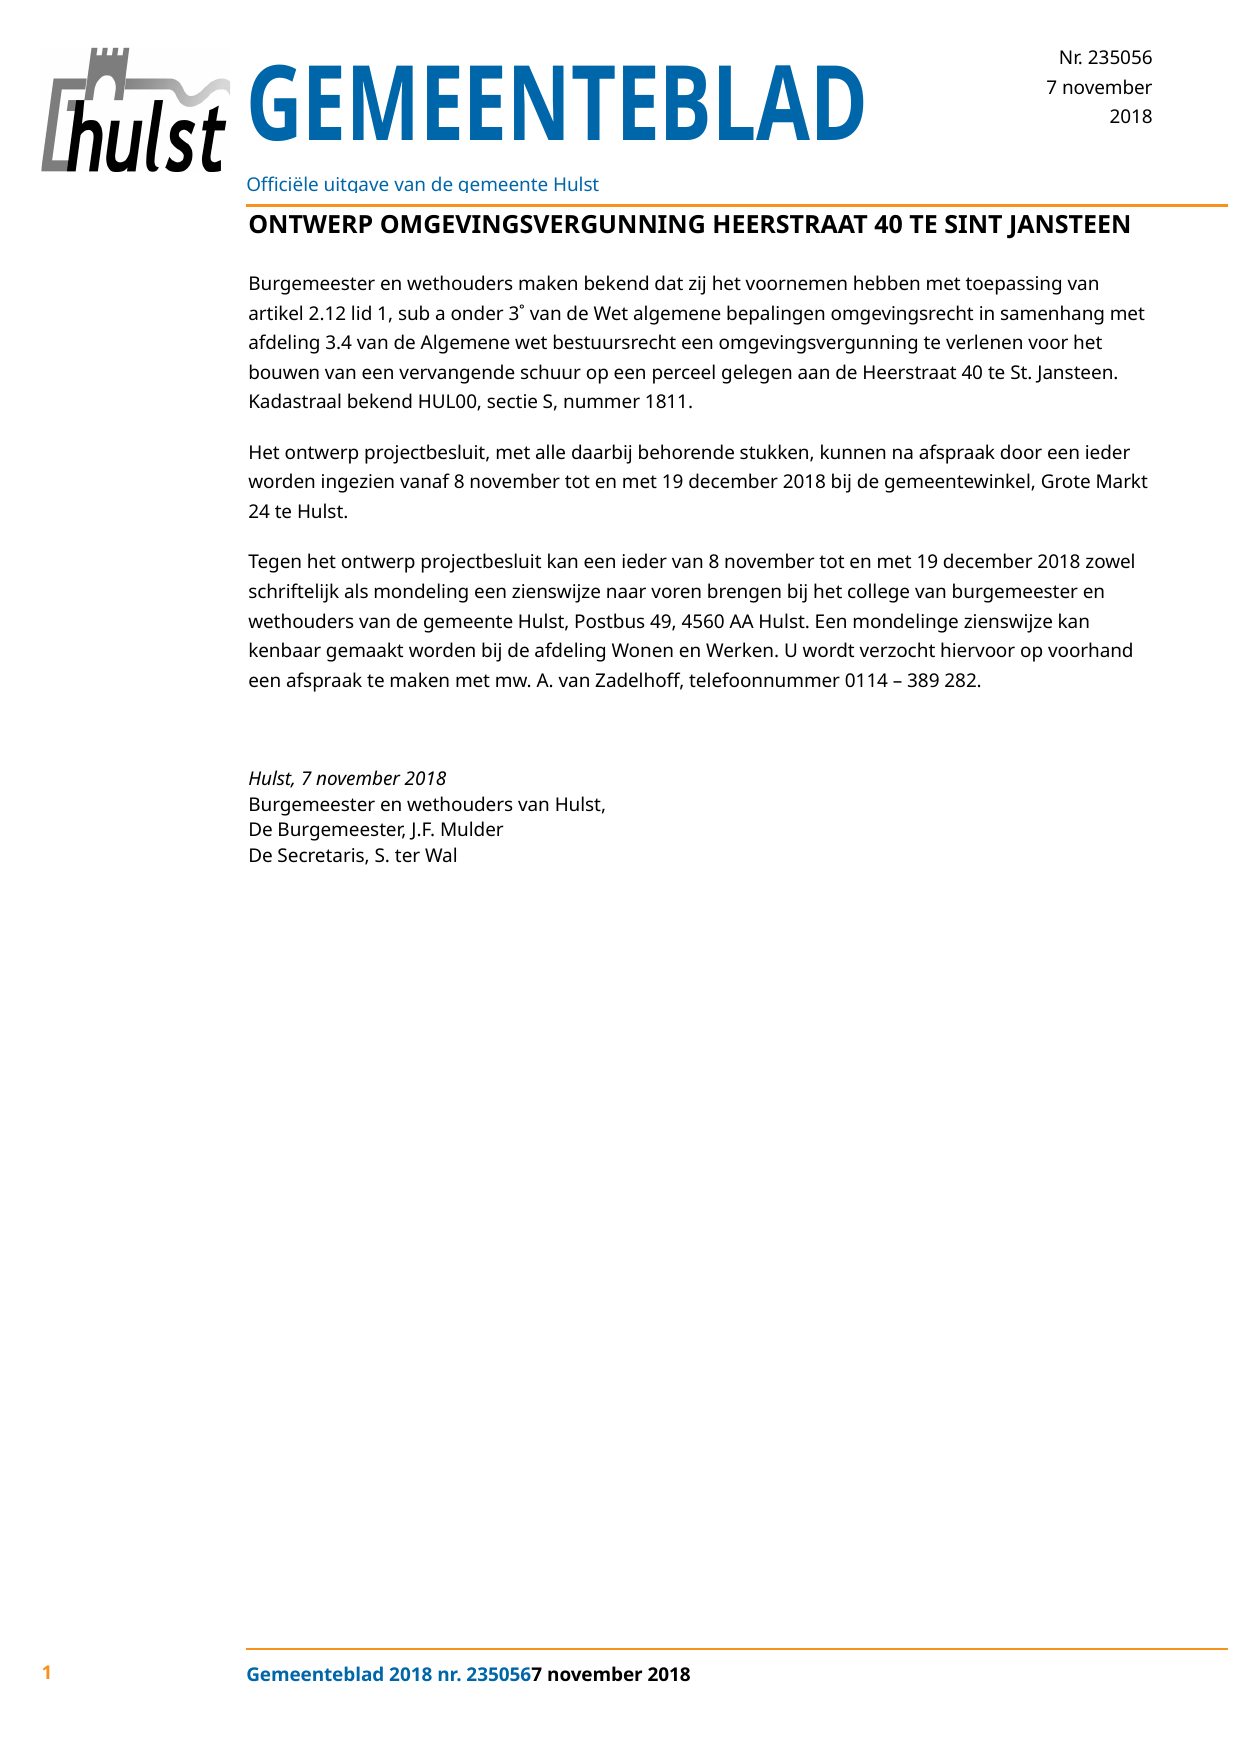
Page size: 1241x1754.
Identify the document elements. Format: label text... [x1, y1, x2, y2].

text ONTWERP OMGEVINGSVERGUNNING HEERSTRAAT 40 TE SINT JANSTEEN [248, 207, 1152, 241]
text Het ontwerp projectbesluit, met alle daarbij behorende stukken, kunnen na afspraak door een ieder worden ingezien vanaf 8 november tot en met 19 december 2018 bij de gemeentewinkel, Grote Markt 24 te Hulst. [248, 439, 1152, 524]
text De Burgemeester, J.F. Mulder [248, 817, 1152, 842]
text Tegen het ontwerp projectbesluit kan een ieder van 8 november tot en met 19 december 2018 zowel schriftelijk als mondeling een zienswijze naar voren brengen bij het college van burgemeester en wethouders van de gemeente Hulst, Postbus 49, 4560 AA Hulst. Een mondelinge zienswijze kan kenbaar gemaakt worden bij de afdeling Wonen en Werken. U wordt verzocht hiervoor op voorhand een afspraak te maken met mw. A. van Zadelhoff, telefoonnummer 0114 – 389 282. [248, 549, 1152, 693]
text Burgemeester en wethouders van Hulst, [248, 791, 1152, 817]
picture [41, 47, 231, 172]
text De Secretaris, S. ter Wal [248, 842, 1152, 868]
text Hulst, 7 november 2018 [248, 765, 1152, 791]
text Burgemeester en wethouders maken bekend dat zij het voornemen hebben met toepassing van artikel 2.12 lid 1, sub a onder 3˚ van de Wet algemene bepalingen omgevingsrecht in samenhang met afdeling 3.4 van de Algemene wet bestuursrecht een omgevingsvergunning te verlenen voor het bouwen van een vervangende schuur op een perceel gelegen aan de Heerstraat 40 te St. Jansteen. Kadastraal bekend HUL00, sectie S, nummer 1811. [248, 270, 1152, 414]
